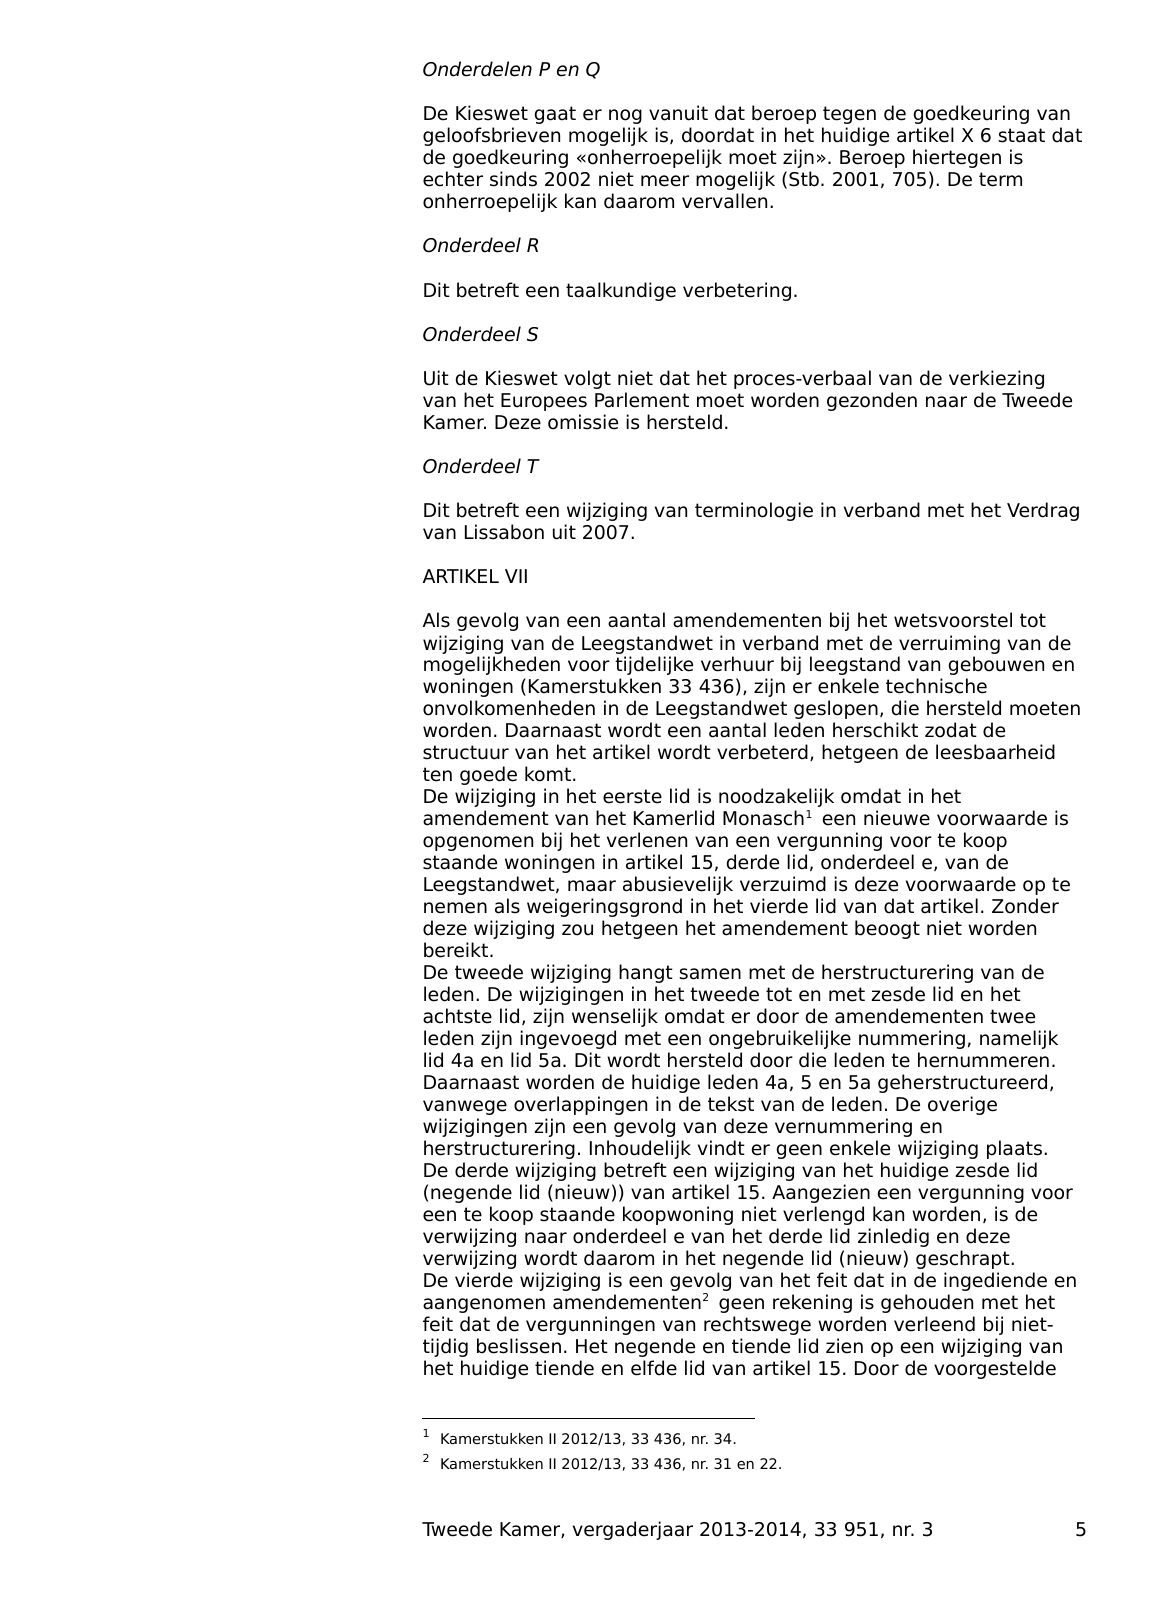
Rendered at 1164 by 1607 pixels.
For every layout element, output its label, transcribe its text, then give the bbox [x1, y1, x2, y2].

subtitle Onderdeel T [422, 456, 1087, 478]
text De tweede wijziging hangt samen met de herstructurering van de leden. De wijzigingen in het tweede tot en met zesde lid en het achtste lid, zijn wenselijk omdat er door de amendementen twee leden zijn ingevoegd met een ongebruikelijke nummering, namelijk lid 4a en lid 5a. Dit wordt hersteld door die leden te hernummeren. Daarnaast worden de huidige leden 4a, 5 en 5a geherstructureerd, vanwege overlappingen in de tekst van de leden. De overige wijzigingen zijn een gevolg van deze vernummering en herstructurering. Inhoudelijk vindt er geen enkele wijziging plaats. [422, 962, 1087, 1160]
text Als gevolg van een aantal amendementen bij het wetsvoorstel tot wijziging van de Leegstandwet in verband met de verruiming van de mogelijkheden voor tijdelijke verhuur bij leegstand van gebouwen en woningen (Kamerstukken 33 436), zijn er enkele technische onvolkomenheden in de Leegstandwet geslopen, die hersteld moeten worden. Daarnaast wordt een aantal leden herschikt zodat de structuur van het artikel wordt verbeterd, hetgeen de leesbaarheid ten goede komt. [422, 610, 1087, 786]
text De vierde wijziging is een gevolg van het feit dat in de ingediende en aangenomen amendementen geen rekening is gehouden met het feit dat de vergunningen van rechtswege worden verleend bij niet-tijdig beslissen. Het negende en tiende lid zien op een wijziging van het huidige tiende en elfde lid van artikel 15. Door de voorgestelde [422, 1270, 1087, 1380]
text Kamerstukken II 2012/13, 33 436, nr. 34. [422, 1427, 1087, 1449]
subtitle ARTIKEL VII [422, 566, 1087, 588]
text De Kieswet gaat er nog vanuit dat beroep tegen de goedkeuring van geloofsbrieven mogelijk is, doordat in het huidige artikel X 6 staat dat de goedkeuring «onherroepelijk moet zijn». Beroep hiertegen is echter sinds 2002 niet meer mogelijk (Stb. 2001, 705). De term onherroepelijk kan daarom vervallen. [422, 103, 1087, 213]
subtitle Onderdelen P en Q [422, 59, 1087, 81]
text Kamerstukken II 2012/13, 33 436, nr. 31 en 22. [422, 1452, 1087, 1474]
text Dit betreft een taalkundige verbetering. [422, 279, 1087, 301]
subtitle Onderdeel R [422, 235, 1087, 257]
text Dit betreft een wijziging van terminologie in verband met het Verdrag van Lissabon uit 2007. [422, 500, 1087, 544]
text De wijziging in het eerste lid is noodzakelijk omdat in het amendement van het Kamerlid Monasch een nieuwe voorwaarde is opgenomen bij het verlenen van een vergunning voor te koop staande woningen in artikel 15, derde lid, onderdeel e, van de Leegstandwet, maar abusievelijk verzuimd is deze voorwaarde op te nemen als weigeringsgrond in het vierde lid van dat artikel. Zonder deze wijziging zou hetgeen het amendement beoogt niet worden bereikt. [422, 786, 1087, 962]
text De derde wijziging betreft een wijziging van het huidige zesde lid (negende lid (nieuw)) van artikel 15. Aangezien een vergunning voor een te koop staande koopwoning niet verlengd kan worden, is de verwijzing naar onderdeel e van het derde lid zinledig en deze verwijzing wordt daarom in het negende lid (nieuw) geschrapt. [422, 1160, 1087, 1270]
subtitle Onderdeel S [422, 324, 1087, 346]
text Uit de Kieswet volgt niet dat het proces-verbaal van de verkiezing van het Europees Parlement moet worden gezonden naar de Tweede Kamer. Deze omissie is hersteld. [422, 368, 1087, 434]
